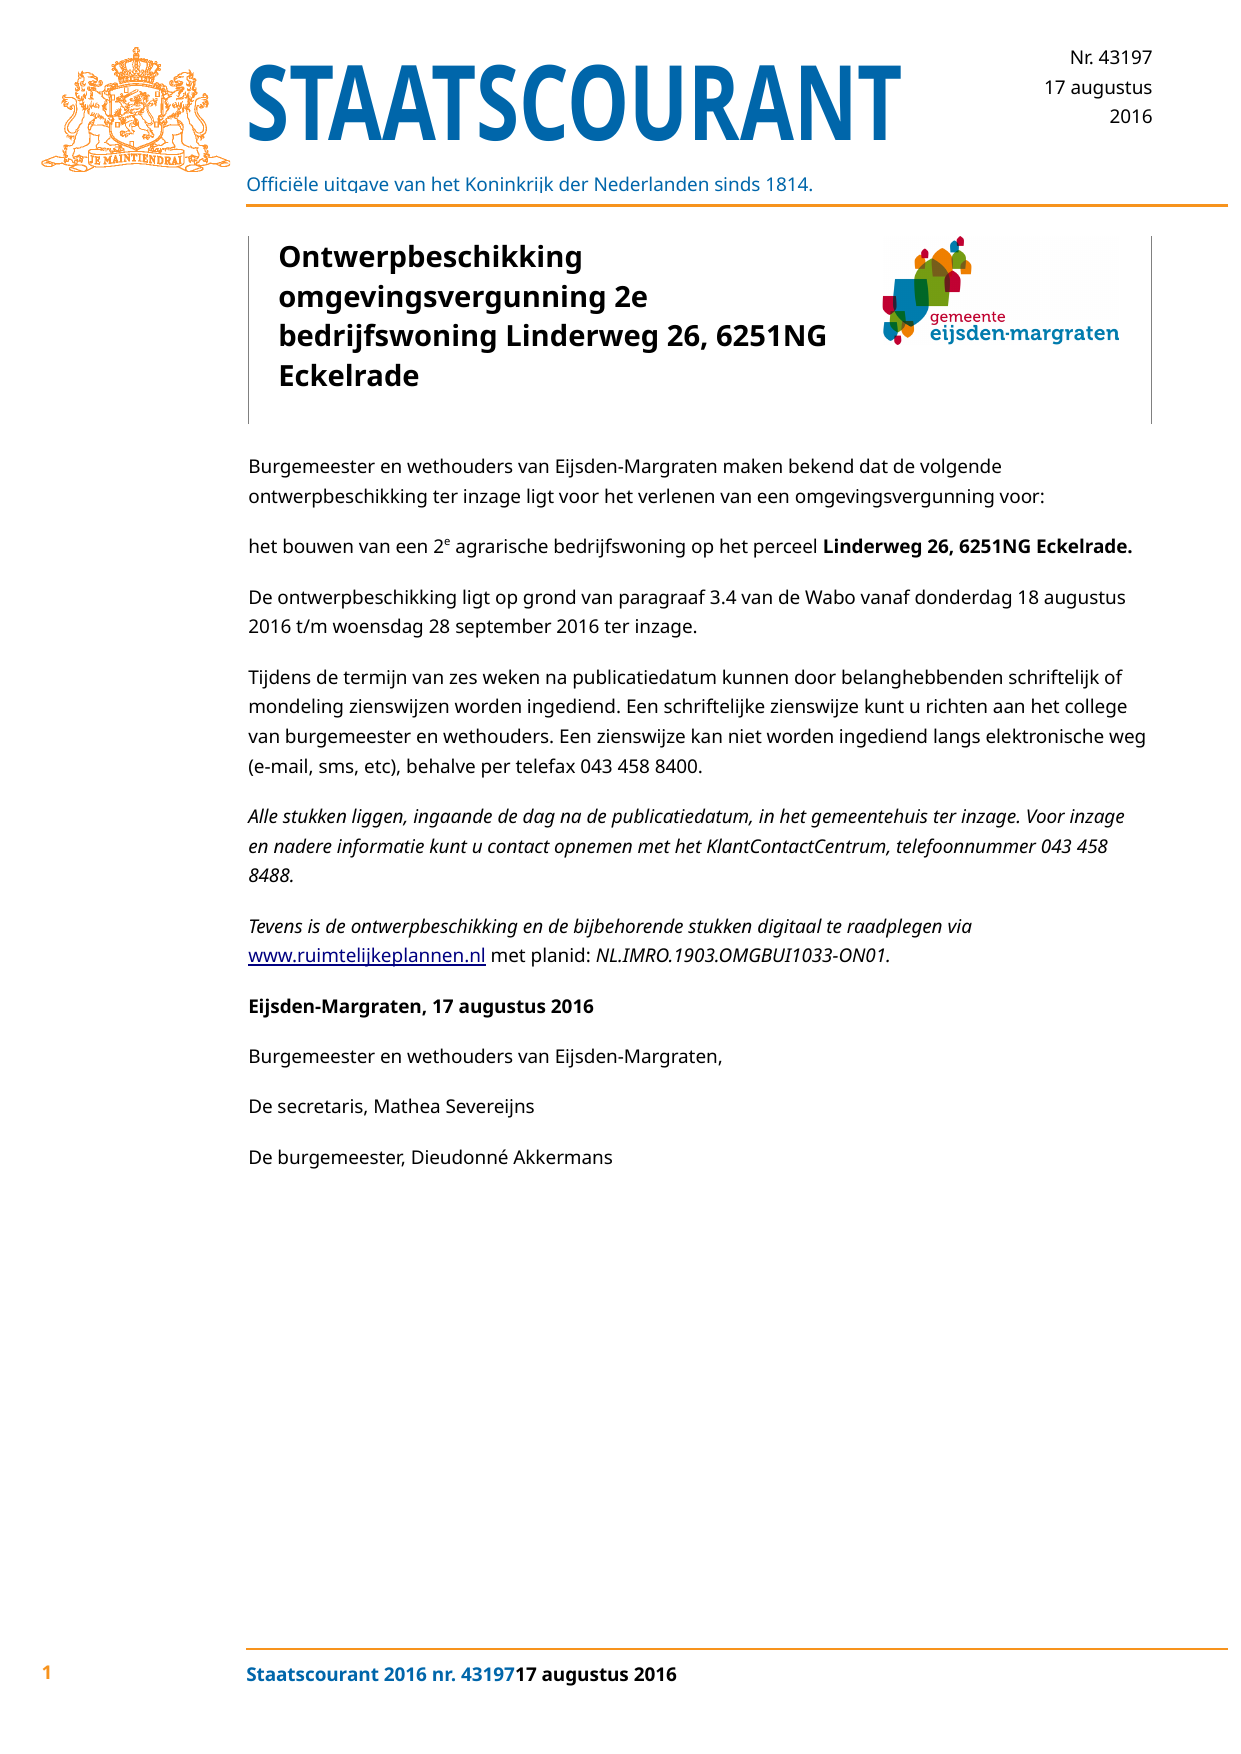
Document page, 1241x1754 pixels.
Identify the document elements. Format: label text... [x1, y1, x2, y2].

text Burgemeester en wethouders van Eijsden-Margraten maken bekend dat de volgende ontwerpbeschikking ter inzage ligt voor het verlenen van een omgevingsvergunning voor: [248, 454, 1152, 509]
text Burgemeester en wethouders van Eijsden-Margraten, [248, 1043, 1152, 1069]
text De secretaris, Mathea Severeijns [248, 1094, 1152, 1119]
text Tijdens de termijn van zes weken na publicatiedatum kunnen door belanghebbenden schriftelijk of mondeling zienswijzen worden ingediend. Een schriftelijke zienswijze kunt u richten aan het college van burgemeester en wethouders. Een zienswijze kan niet worden ingediend langs elektronische weg (e-mail, sms, etc), behalve per telefax 043 458 8400. [248, 664, 1152, 778]
text Tevens is de ontwerpbeschikking en de bijbehorende stukken digitaal te raadplegen via www.ruimtelijkeplannen.nl met planid: NL.IMRO.1903.OMGBUI1033-ON01. [248, 913, 1152, 968]
picture [882, 236, 1119, 345]
text De ontwerpbeschikking ligt op grond van paragraaf 3.4 van de Wabo vanaf donderdag 18 augustus 2016 t/m woensdag 28 september 2016 ter inzage. [248, 584, 1152, 639]
text Eijsden-Margraten, 17 augustus 2016 [248, 993, 1152, 1018]
table_header [850, 236, 1151, 424]
text het bouwen van een 2e agrarische bedrijfswoning op het perceel Linderweg 26, 6251NG Eckelrade. [248, 534, 1152, 559]
text Alle stukken liggen, ingaande de dag na de publicatiedatum, in het gemeentehuis ter inzage. Voor inzage en nadere informatie kunt u contact opnemen met het KlantContactCentrum, telefoonnummer 043 458 8488. [248, 803, 1152, 888]
picture [41, 47, 231, 172]
text De burgemeester, Dieudonné Akkermans [248, 1144, 1152, 1170]
table_header Ontwerpbeschikking omgevingsvergunning 2e bedrijfswoning Linderweg 26, 6251NG Eckelrade [249, 236, 850, 424]
